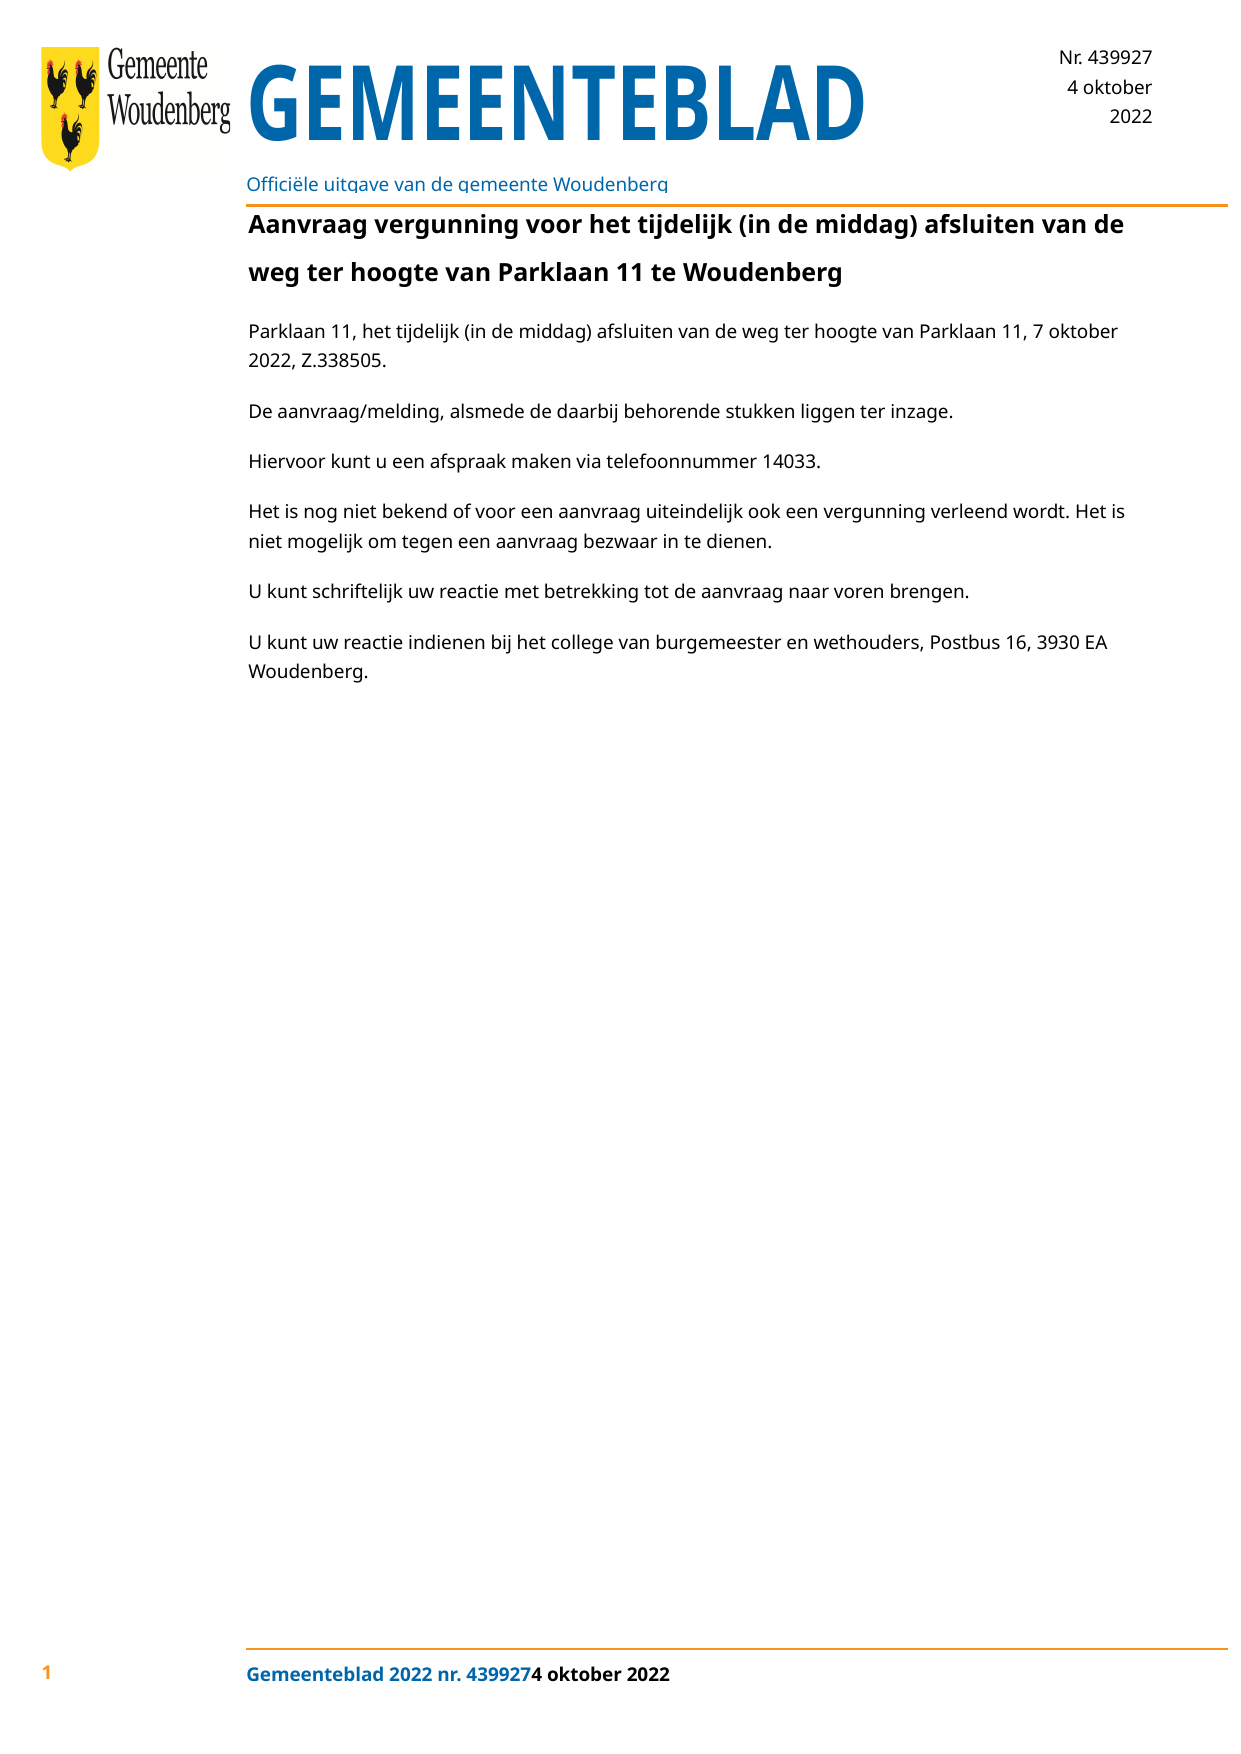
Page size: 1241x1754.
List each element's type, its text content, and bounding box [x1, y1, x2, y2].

text Parklaan 11, het tijdelijk (in de middag) afsluiten van de weg ter hoogte van Parklaan 11, 7 oktober 2022, Z.338505. [248, 318, 1152, 373]
text Het is nog niet bekend of voor een aanvraag uiteindelijk ook een vergunning verleend wordt. Het is niet mogelijk om tegen een aanvraag bezwaar in te dienen. [248, 499, 1152, 554]
text Aanvraag vergunning voor het tijdelijk (in de middag) afsluiten van de weg ter hoogte van Parklaan 11 te Woudenberg [248, 207, 1152, 288]
picture [41, 47, 231, 172]
text U kunt uw reactie indienen bij het college van burgemeester en wethouders, Postbus 16, 3930 EA Woudenberg. [248, 629, 1152, 684]
text U kunt schriftelijk uw reactie met betrekking tot de aanvraag naar voren brengen. [248, 579, 1152, 604]
text De aanvraag/melding, alsmede de daarbij behorende stukken liggen ter inzage. [248, 398, 1152, 424]
text Hiervoor kunt u een afspraak maken via telefoonnummer 14033. [248, 448, 1152, 474]
